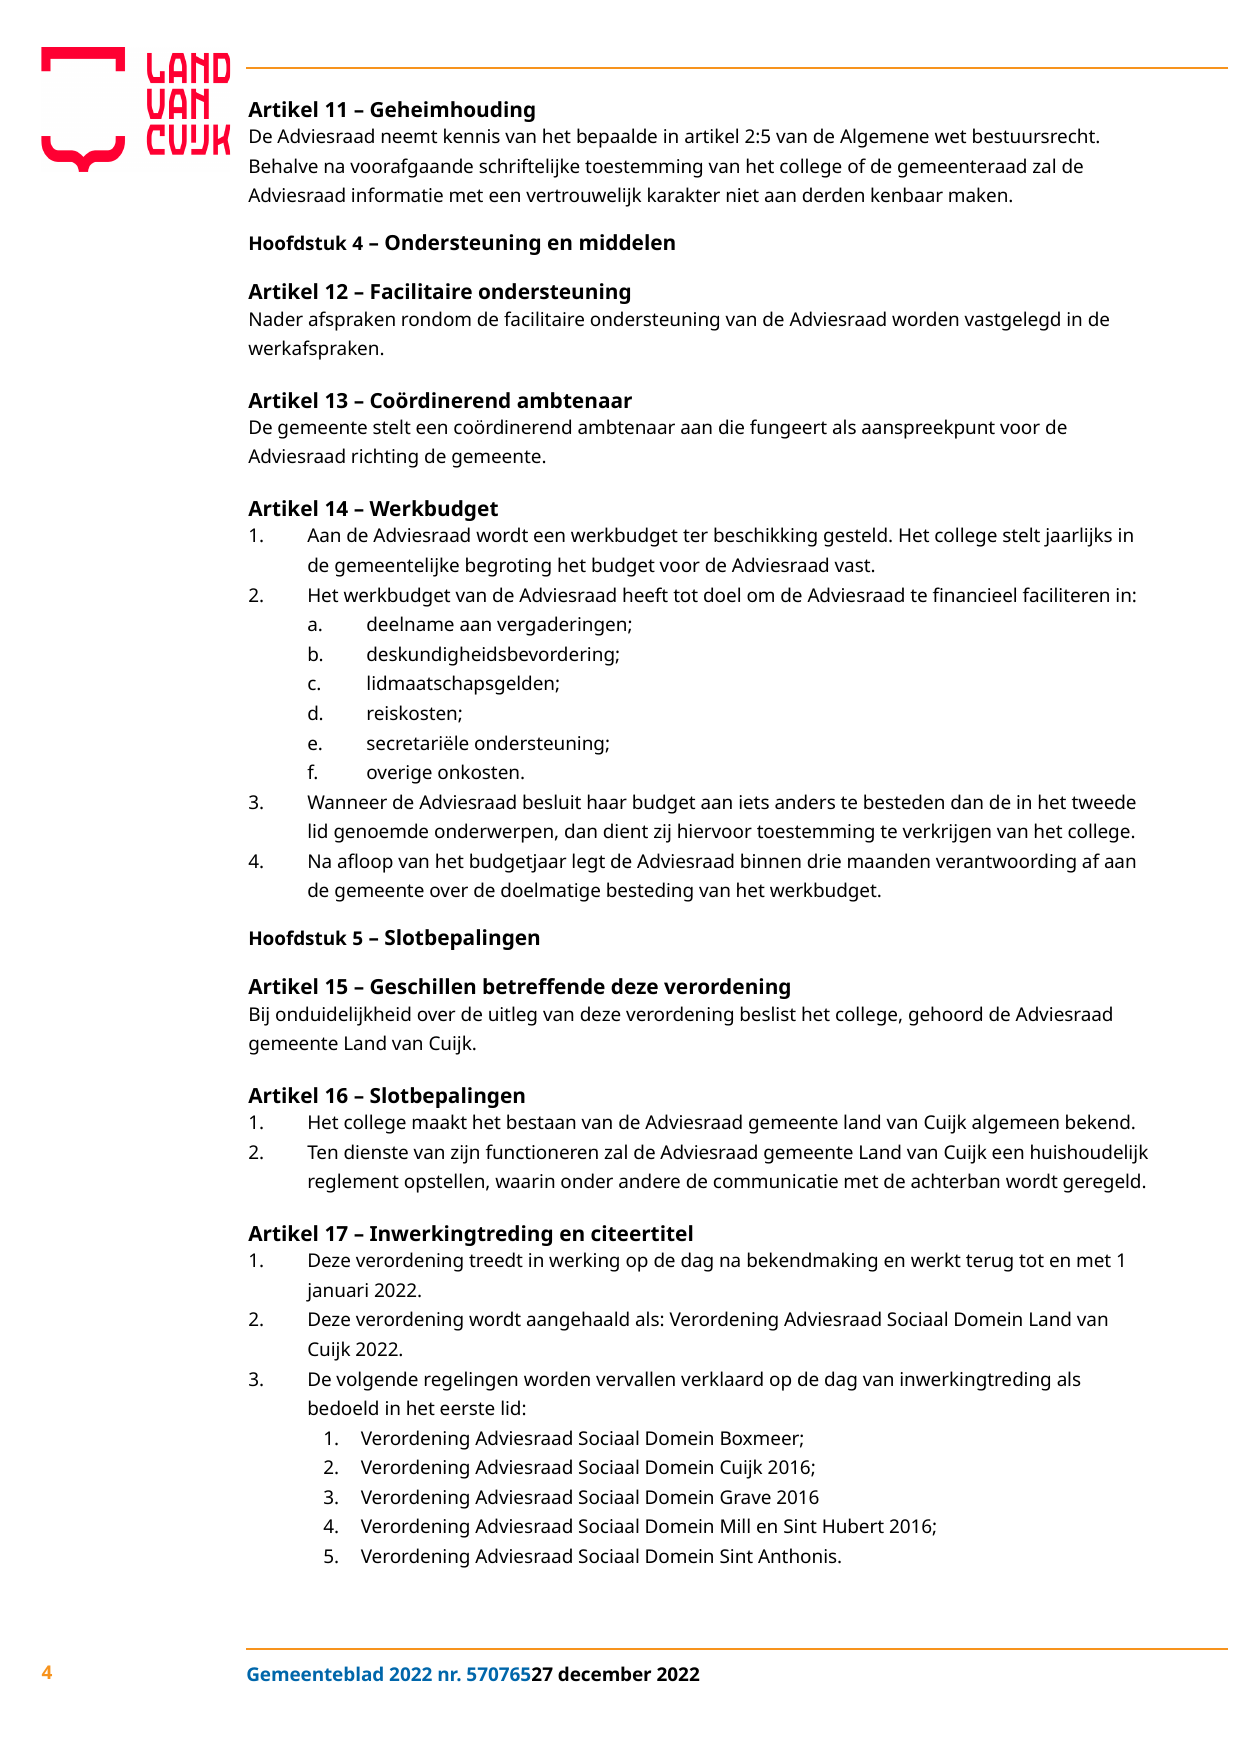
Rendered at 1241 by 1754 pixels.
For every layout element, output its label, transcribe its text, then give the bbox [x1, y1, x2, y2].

list Verordening Adviesraad Sociaal Domein Sint Anthonis. [323, 1543, 1152, 1569]
list Verordening Adviesraad Sociaal Domein Boxmeer; [323, 1425, 1152, 1451]
text Hoofdstuk 4 – Ondersteuning en middelen [248, 228, 1152, 256]
text Artikel 14 – Werkbudget [248, 494, 1152, 523]
list Verordening Adviesraad Sociaal Domein Mill en Sint Hubert 2016; [323, 1514, 1152, 1539]
list reiskosten; [307, 700, 1152, 726]
list Verordening Adviesraad Sociaal Domein Cuijk 2016; [323, 1454, 1152, 1480]
list deskundigheidsbevordering; [307, 641, 1152, 667]
list Het college maakt het bestaan van de Adviesraad gemeente land van Cuijk algemeen bekend. [248, 1109, 1152, 1135]
list Aan de Adviesraad wordt een werkbudget ter beschikking gesteld. Het college stelt jaarlijks in de gemeentelijke begroting het budget voor de Adviesraad vast. [248, 523, 1152, 578]
list De volgende regelingen worden vervallen verklaard op de dag van inwerkingtreding als bedoeld in het eerste lid: [248, 1366, 1152, 1421]
list secretariële ondersteuning; [307, 730, 1152, 755]
list overige onkosten. [307, 759, 1152, 785]
list Verordening Adviesraad Sociaal Domein Grave 2016 [323, 1484, 1152, 1510]
text Artikel 11 – Geheimhouding [248, 95, 1152, 123]
list Deze verordening wordt aangehaald als: Verordening Adviesraad Sociaal Domein Land van Cuijk 2022. [248, 1307, 1152, 1362]
text Artikel 12 – Facilitaire ondersteuning [248, 277, 1152, 306]
list Ten dienste van zijn functioneren zal de Adviesraad gemeente Land van Cuijk een huishoudelijk reglement opstellen, waarin onder andere de communicatie met de achterban wordt geregeld. [248, 1139, 1152, 1194]
picture [41, 47, 231, 172]
list Wanneer de Adviesraad besluit haar budget aan iets anders te besteden dan de in het tweede lid genoemde onderwerpen, dan dient zij hiervoor toestemming te verkrijgen van het college. [248, 789, 1152, 844]
text Artikel 15 – Geschillen betreffende deze verordening [248, 972, 1152, 1001]
text De Adviesraad neemt kennis van het bepaalde in artikel 2:5 van de Algemene wet bestuursrecht. Behalve na voorafgaande schriftelijke toestemming van het college of de gemeenteraad zal de Adviesraad informatie met een vertrouwelijk karakter niet aan derden kenbaar maken. [248, 123, 1152, 208]
text Bij onduidelijkheid over de uitleg van deze verordening beslist het college, gehoord de Adviesraad gemeente Land van Cuijk. [248, 1001, 1152, 1056]
list Na afloop van het budgetjaar legt de Adviesraad binnen drie maanden verantwoording af aan de gemeente over de doelmatige besteding van het werkbudget. [248, 848, 1152, 903]
text Artikel 17 – Inwerkingtreding en citeertitel [248, 1219, 1152, 1247]
text De gemeente stelt een coördinerend ambtenaar aan die fungeert als aanspreekpunt voor de Adviesraad richting de gemeente. [248, 414, 1152, 469]
text Hoofdstuk 5 – Slotbepalingen [248, 923, 1152, 952]
list lidmaatschapsgelden; [307, 671, 1152, 696]
list Deze verordening treedt in werking op de dag na bekendmaking en werkt terug tot en met 1 januari 2022. [248, 1247, 1152, 1303]
text Artikel 13 – Coördinerend ambtenaar [248, 386, 1152, 414]
text Artikel 16 – Slotbepalingen [248, 1081, 1152, 1109]
list Het werkbudget van de Adviesraad heeft tot doel om de Adviesraad te financieel faciliteren in: [248, 582, 1152, 607]
text Nader afspraken rondom de facilitaire ondersteuning van de Adviesraad worden vastgelegd in de werkafspraken. [248, 306, 1152, 361]
list deelname aan vergaderingen; [307, 611, 1152, 637]
